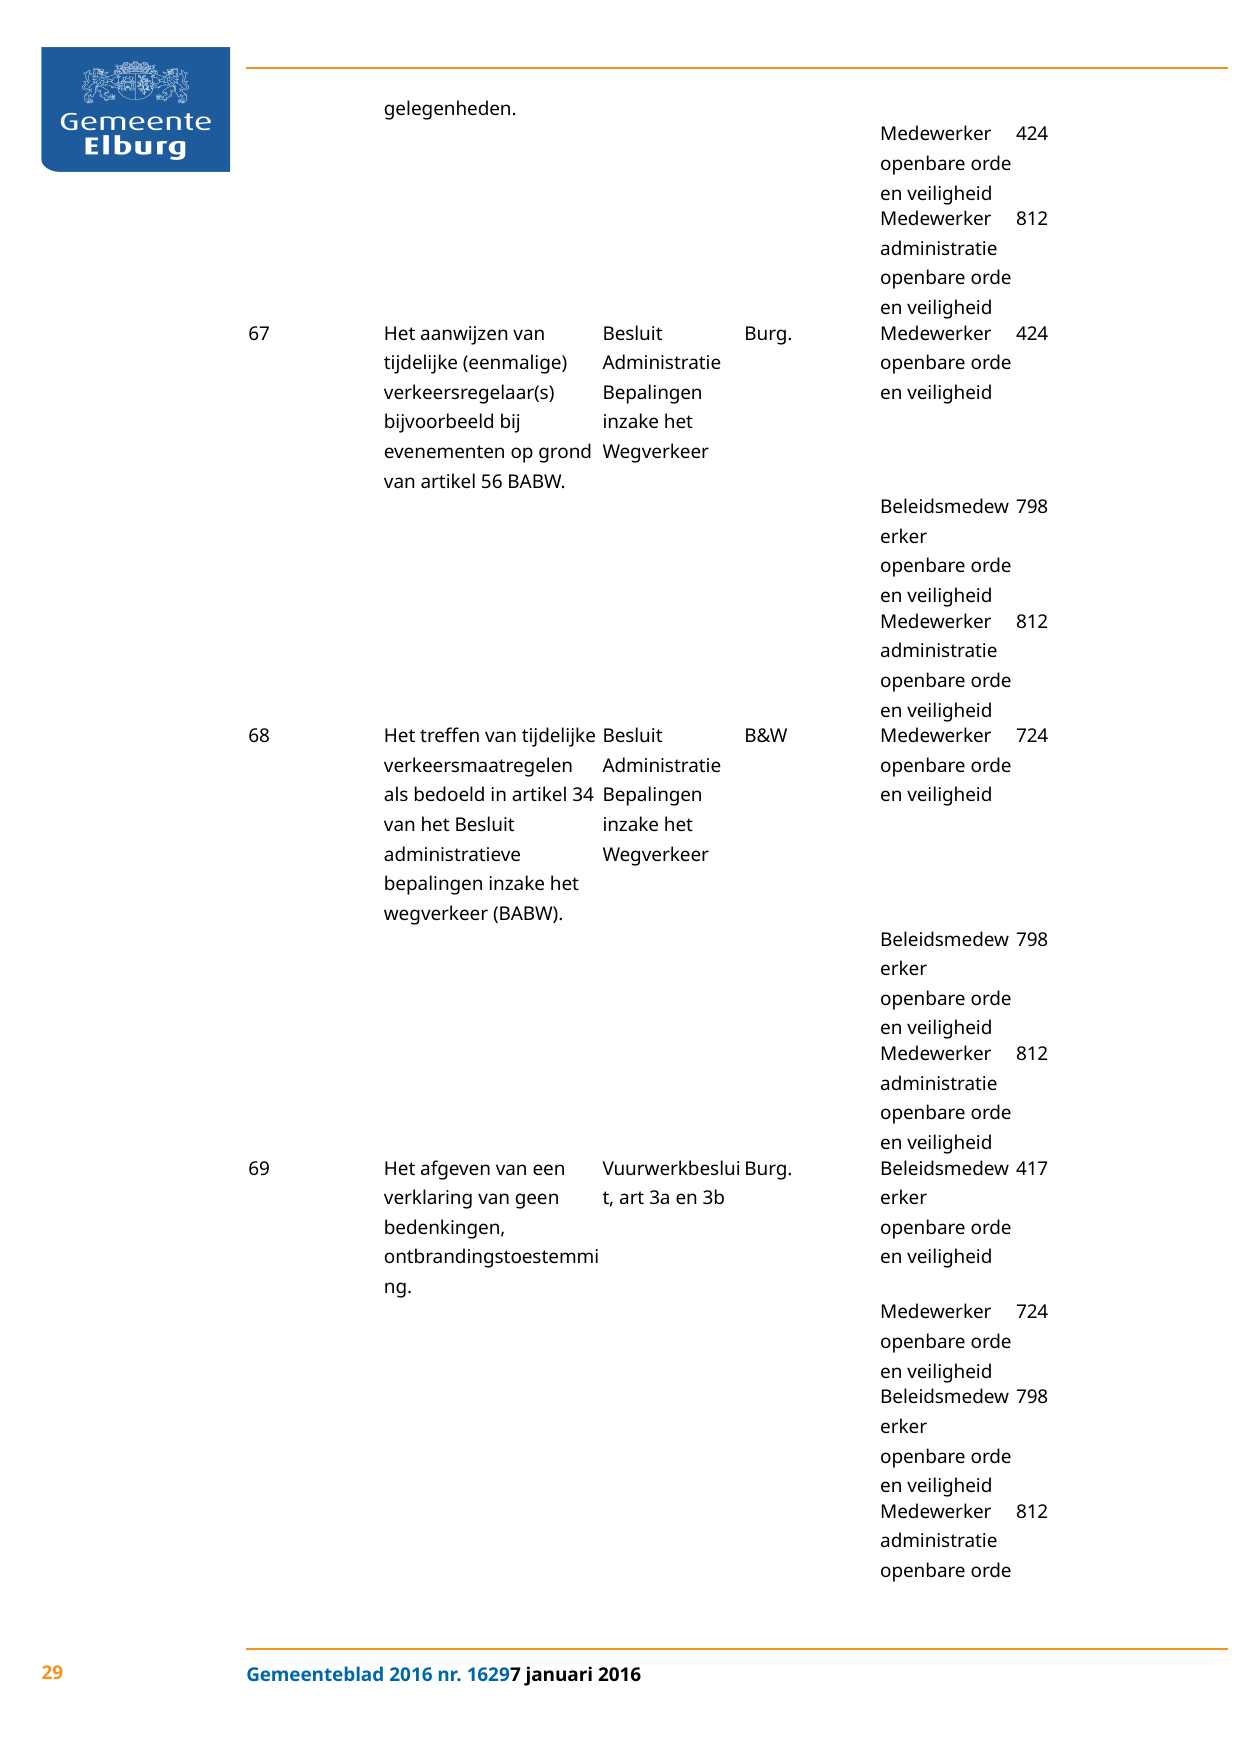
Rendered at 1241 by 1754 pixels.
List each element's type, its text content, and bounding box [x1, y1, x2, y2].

table_cell Medewerker administratie openbare orde en veiligheid [880, 1040, 1016, 1155]
table_cell [384, 1299, 602, 1384]
table_cell Medewerker openbare orde en veiligheid [880, 320, 1016, 493]
table_cell [602, 121, 744, 205]
table_cell [248, 95, 384, 121]
table_cell Het aanwijzen van tijdelijke (eenmalige) verkeersregelaar(s) bijvoorbeeld bij evenementen op grond van artikel 56 BABW. [384, 320, 602, 493]
table_cell [248, 205, 384, 320]
table_cell 812 [1016, 608, 1152, 722]
table_cell [602, 95, 744, 121]
picture [41, 47, 231, 172]
table_cell [248, 1299, 384, 1384]
table_cell [744, 1384, 880, 1498]
table_cell Medewerker openbare orde en veiligheid [880, 723, 1016, 926]
table_cell [1016, 95, 1152, 121]
table_cell 724 [1016, 1299, 1152, 1384]
table_cell Burg. [744, 1155, 880, 1299]
table_cell 424 [1016, 121, 1152, 205]
table_cell [744, 1299, 880, 1384]
table_cell [744, 926, 880, 1040]
table_cell [602, 608, 744, 722]
table_cell Besluit Administratie Bepalingen inzake het Wegverkeer [602, 723, 744, 926]
table_cell [602, 1299, 744, 1384]
table_cell Beleidsmedewerker openbare orde en veiligheid [880, 494, 1016, 608]
table_cell [384, 926, 602, 1040]
table_cell [248, 926, 384, 1040]
table_cell [744, 1040, 880, 1155]
table_cell 67 [248, 320, 384, 493]
table_cell [744, 1498, 880, 1583]
table_cell 812 [1016, 1040, 1152, 1155]
table_cell [744, 95, 880, 121]
table_cell [602, 1498, 744, 1583]
table_cell 812 [1016, 205, 1152, 320]
table_cell [880, 95, 1016, 121]
table_cell Besluit Administratie Bepalingen inzake het Wegverkeer [602, 320, 744, 493]
table_cell Vuurwerkbesluit, art 3a en 3b [602, 1155, 744, 1299]
table_cell [602, 1040, 744, 1155]
table_cell [248, 1498, 384, 1583]
table_cell 724 [1016, 723, 1152, 926]
table_cell [602, 494, 744, 608]
table_cell 424 [1016, 320, 1152, 493]
table_cell [384, 1384, 602, 1498]
table_cell Beleidsmedewerker openbare orde en veiligheid [880, 1155, 1016, 1299]
table_cell Beleidsmedewerker openbare orde en veiligheid [880, 926, 1016, 1040]
table_cell Medewerker openbare orde en veiligheid [880, 121, 1016, 205]
table_cell [384, 494, 602, 608]
table_cell Medewerker administratie openbare orde en veiligheid [880, 608, 1016, 722]
table_cell [744, 608, 880, 722]
table_cell [744, 205, 880, 320]
table_cell 798 [1016, 1384, 1152, 1498]
table_cell [248, 1040, 384, 1155]
table_cell Het treffen van tijdelijke verkeersmaatregelen als bedoeld in artikel 34 van het Besluit administratieve bepalingen inzake het wegverkeer (BABW). [384, 723, 602, 926]
table_cell 812 [1016, 1498, 1152, 1583]
table_cell Burg. [744, 320, 880, 493]
table_cell [384, 1040, 602, 1155]
table_cell [384, 205, 602, 320]
table_cell 798 [1016, 494, 1152, 608]
table_cell [248, 608, 384, 722]
table_cell 417 [1016, 1155, 1152, 1299]
table_cell [248, 1384, 384, 1498]
table_cell 798 [1016, 926, 1152, 1040]
table_cell 69 [248, 1155, 384, 1299]
table_cell [744, 494, 880, 608]
table_cell [602, 205, 744, 320]
table_cell Medewerker administratie openbare orde en veiligheid [880, 205, 1016, 320]
table_cell [744, 121, 880, 205]
table_cell Medewerker openbare orde en veiligheid [880, 1299, 1016, 1384]
table_cell [602, 1384, 744, 1498]
table_cell [248, 494, 384, 608]
table_cell gelegenheden. [384, 95, 602, 121]
table_cell B&W [744, 723, 880, 926]
table_cell [384, 608, 602, 722]
table_cell Beleidsmedewerker openbare orde en veiligheid [880, 1384, 1016, 1498]
table_cell 68 [248, 723, 384, 926]
table_cell [248, 121, 384, 205]
table_cell Medewerker administratie openbare orde [880, 1498, 1016, 1583]
table_cell [384, 121, 602, 205]
table_cell [602, 926, 744, 1040]
table_cell [384, 1498, 602, 1583]
table_cell Het afgeven van een verklaring van geen bedenkingen, ontbrandingstoestemming. [384, 1155, 602, 1299]
